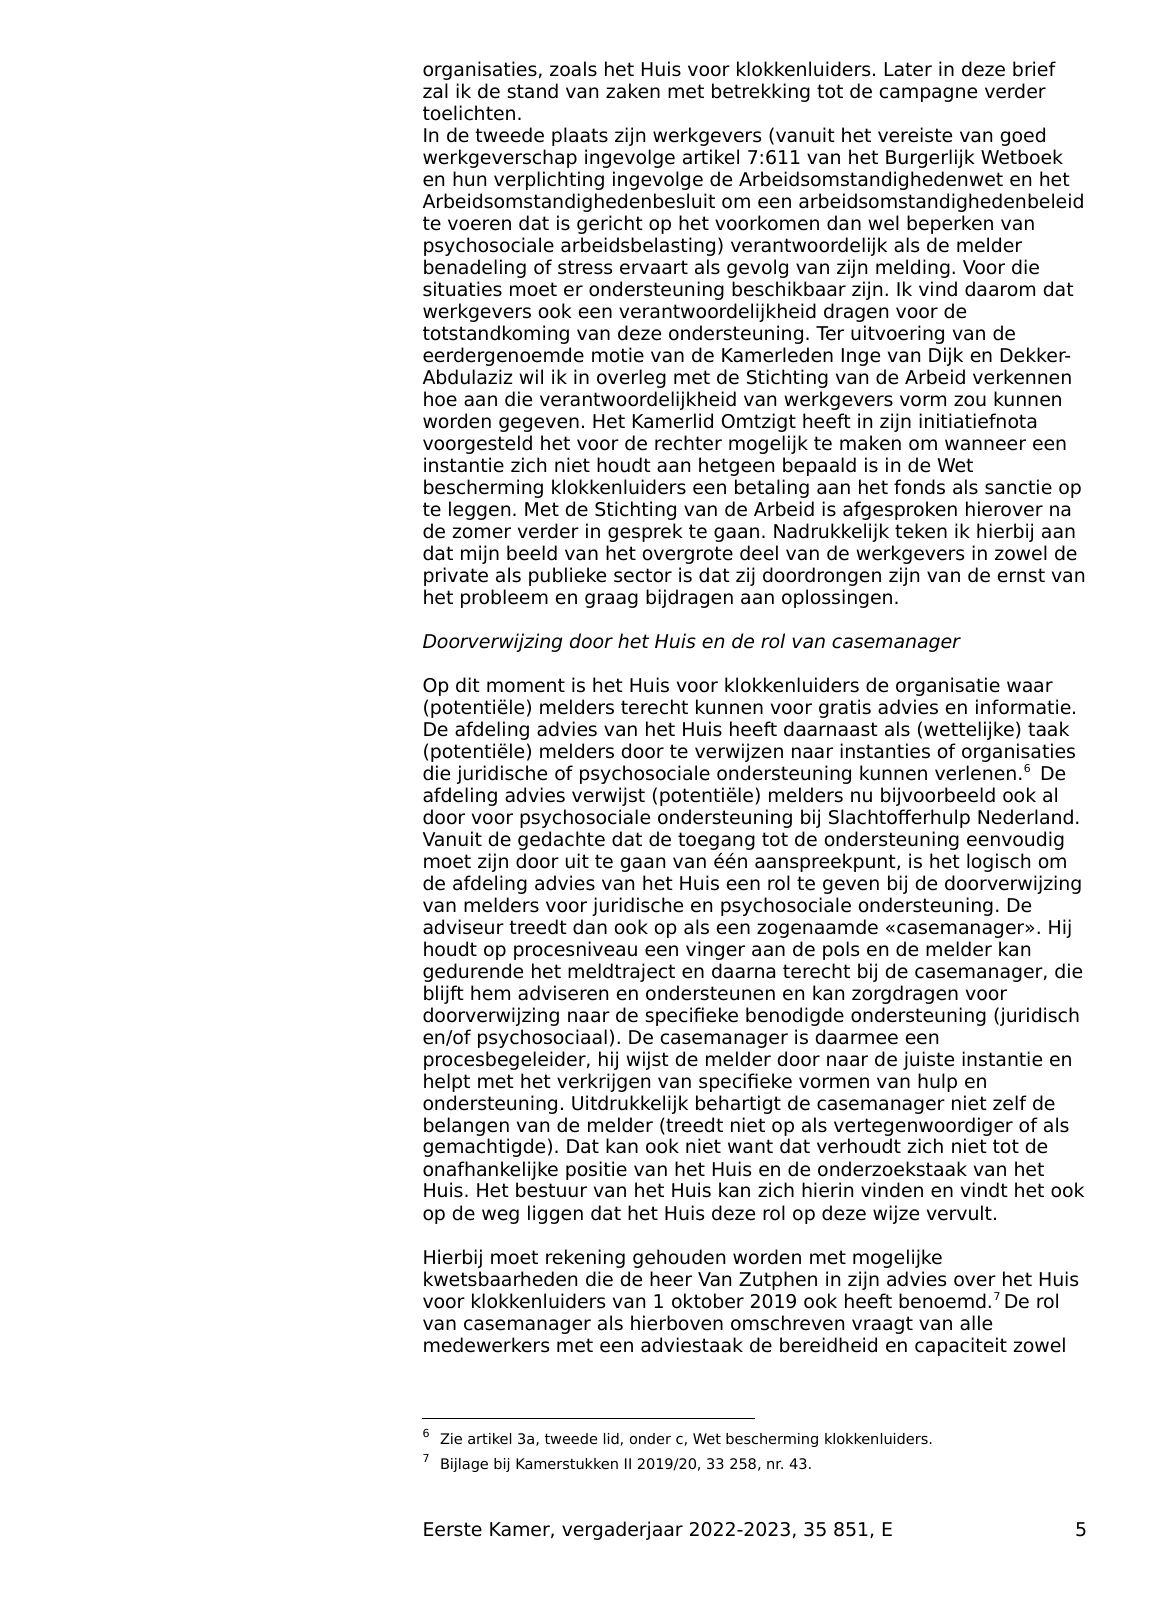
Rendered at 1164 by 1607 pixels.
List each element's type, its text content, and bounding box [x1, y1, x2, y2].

text Op dit moment is het Huis voor klokkenluiders de organisatie waar (potentiële) melders terecht kunnen voor gratis advies en informatie. De afdeling advies van het Huis heeft daarnaast als (wettelijke) taak (potentiële) melders door te verwijzen naar instanties of organisaties die juridische of psychosociale ondersteuning kunnen verlenen. De afdeling advies verwijst (potentiële) melders nu bijvoorbeeld ook al door voor psychosociale ondersteuning bij Slachtofferhulp Nederland. Vanuit de gedachte dat de toegang tot de ondersteuning eenvoudig moet zijn door uit te gaan van één aanspreekpunt, is het logisch om de afdeling advies van het Huis een rol te geven bij de doorverwijzing van melders voor juridische en psychosociale ondersteuning. De adviseur treedt dan ook op als een zogenaamde «casemanager». Hij houdt op procesniveau een vinger aan de pols en de melder kan gedurende het meldtraject en daarna terecht bij de casemanager, die blijft hem adviseren en ondersteunen en kan zorgdragen voor doorverwijzing naar de specifieke benodigde ondersteuning (juridisch en/of psychosociaal). De casemanager is daarmee een procesbegeleider, hij wijst de melder door naar de juiste instantie en helpt met het verkrijgen van specifieke vormen van hulp en ondersteuning. Uitdrukkelijk behartigt de casemanager niet zelf de belangen van de melder (treedt niet op als vertegenwoordiger of als gemachtigde). Dat kan ook niet want dat verhoudt zich niet tot de onafhankelijke positie van het Huis en de onderzoekstaak van het Huis. Het bestuur van het Huis kan zich hierin vinden en vindt het ook op de weg liggen dat het Huis deze rol op deze wijze vervult. [422, 675, 1087, 1224]
text In de tweede plaats zijn werkgevers (vanuit het vereiste van goed werkgeverschap ingevolge artikel 7:611 van het Burgerlijk Wetboek en hun verplichting ingevolge de Arbeidsomstandighedenwet en het Arbeidsomstandighedenbesluit om een arbeidsomstandighedenbeleid te voeren dat is gericht op het voorkomen dan wel beperken van psychosociale arbeidsbelasting) verantwoordelijk als de melder benadeling of stress ervaart als gevolg van zijn melding. Voor die situaties moet er ondersteuning beschikbaar zijn. Ik vind daarom dat werkgevers ook een verantwoordelijkheid dragen voor de totstandkoming van deze ondersteuning. Ter uitvoering van de eerdergenoemde motie van de Kamerleden Inge van Dijk en Dekker-Abdulaziz wil ik in overleg met de Stichting van de Arbeid verkennen hoe aan die verantwoordelijkheid van werkgevers vorm zou kunnen worden gegeven. Het Kamerlid Omtzigt heeft in zijn initiatiefnota voorgesteld het voor de rechter mogelijk te maken om wanneer een instantie zich niet houdt aan hetgeen bepaald is in de Wet bescherming klokkenluiders een betaling aan het fonds als sanctie op te leggen. Met de Stichting van de Arbeid is afgesproken hierover na de zomer verder in gesprek te gaan. Nadrukkelijk teken ik hierbij aan dat mijn beeld van het overgrote deel van de werkgevers in zowel de private als publieke sector is dat zij doordrongen zijn van de ernst van het probleem en graag bijdragen aan oplossingen. [422, 125, 1087, 608]
subtitle Doorverwijzing door het Huis en de rol van casemanager [422, 631, 1087, 653]
text organisaties, zoals het Huis voor klokkenluiders. Later in deze brief zal ik de stand van zaken met betrekking tot de campagne verder toelichten. [422, 59, 1087, 125]
text Hierbij moet rekening gehouden worden met mogelijke kwetsbaarheden die de heer Van Zutphen in zijn advies over het Huis voor klokkenluiders van 1 oktober 2019 ook heeft benoemd.De rol van casemanager als hierboven omschreven vraagt van alle medewerkers met een adviestaak de bereidheid en capaciteit zowel [422, 1247, 1087, 1356]
text Bijlage bij Kamerstukken II 2019/20, 33 258, nr. 43. [422, 1452, 1087, 1474]
text Zie artikel 3a, tweede lid, onder c, Wet bescherming klokkenluiders. [422, 1427, 1087, 1449]
